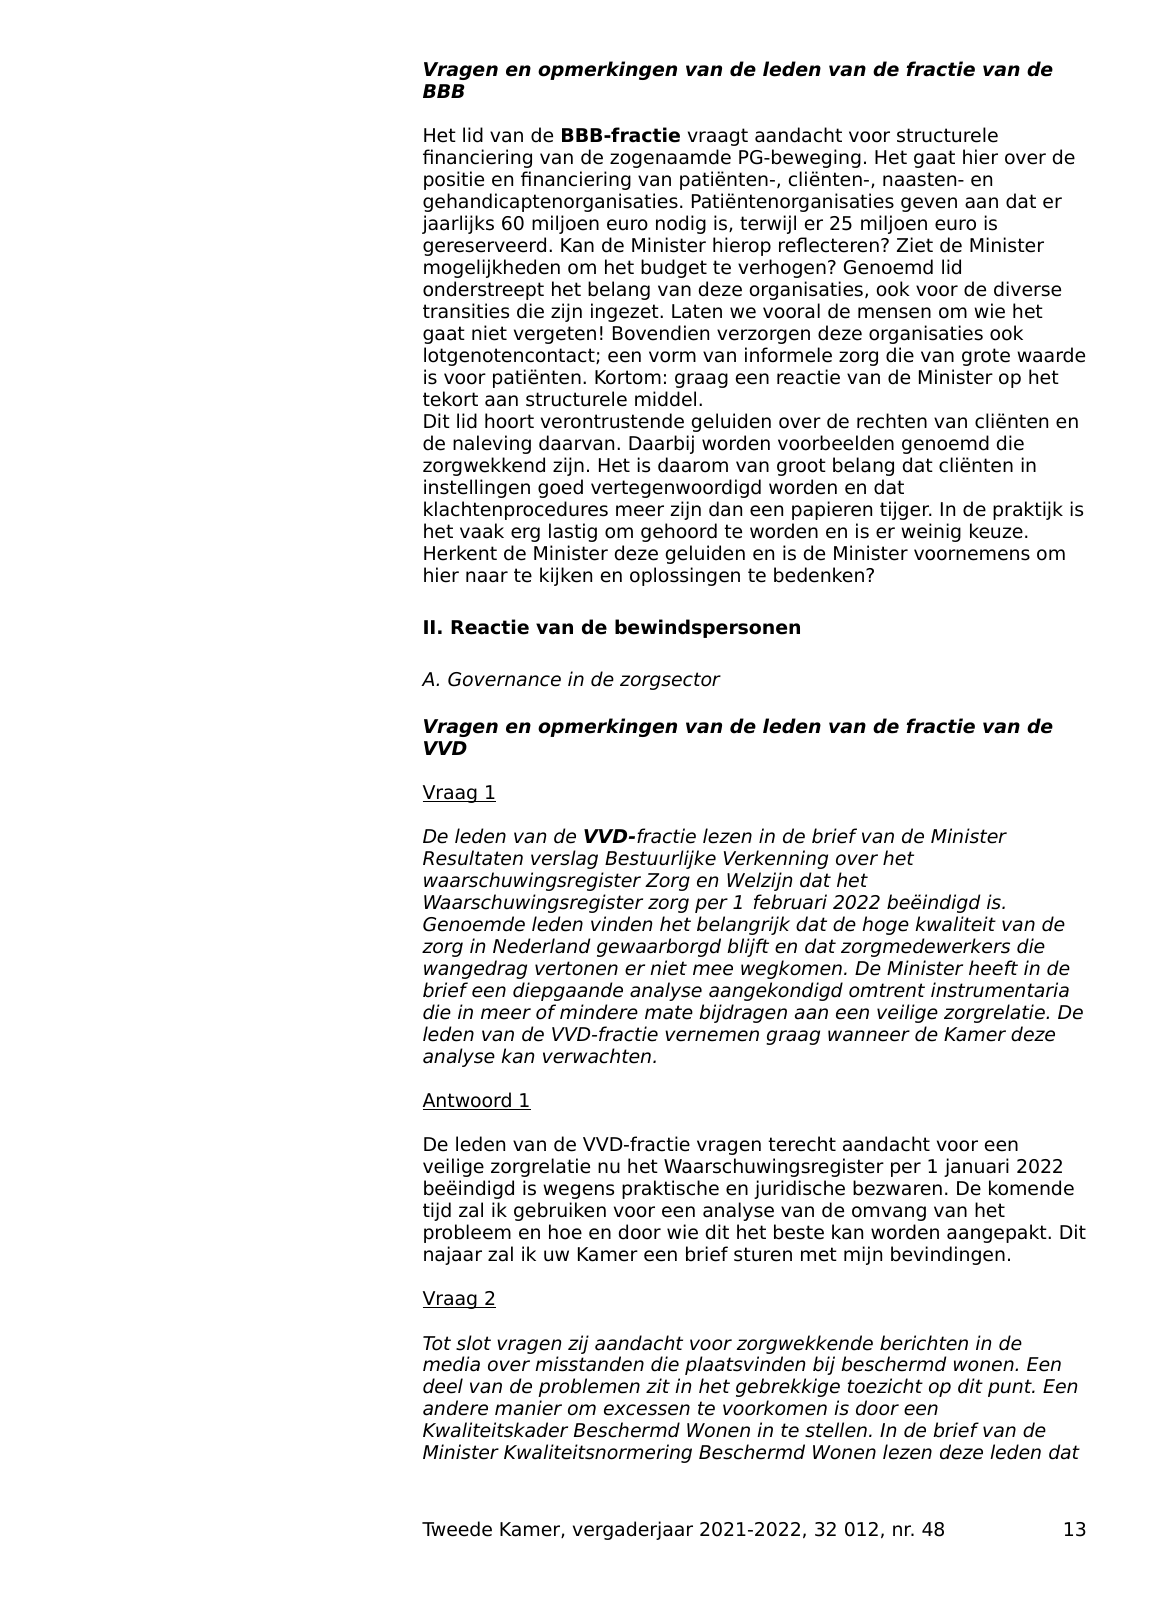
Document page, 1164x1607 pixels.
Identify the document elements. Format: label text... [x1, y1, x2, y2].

text Tot slot vragen zij aandacht voor zorgwekkende berichten in de media over misstanden die plaatsvinden bij beschermd wonen. Een deel van de problemen zit in het gebrekkige toezicht op dit punt. Een andere manier om excessen te voorkomen is door een Kwaliteitskader Beschermd Wonen in te stellen. In de brief van de Minister Kwaliteitsnormering Beschermd Wonen lezen deze leden dat [422, 1332, 1087, 1464]
text De leden van de VVD-fractie lezen in de brief van de Minister Resultaten verslag Bestuurlijke Verkenning over het waarschuwingsregister Zorg en Welzijn dat het Waarschuwingsregister zorg per 1 februari 2022 beëindigd is. Genoemde leden vinden het belangrijk dat de hoge kwaliteit van de zorg in Nederland gewaarborgd blijft en dat zorgmedewerkers die wangedrag vertonen er niet mee wegkomen. De Minister heeft in de brief een diepgaande analyse aangekondigd omtrent instrumentaria die in meer of mindere mate bijdragen aan een veilige zorgrelatie. De leden van de VVD-fractie vernemen graag wanneer de Kamer deze analyse kan verwachten. [422, 826, 1087, 1068]
subtitle Vraag 1 [422, 782, 1087, 804]
subtitle II. Reactie van de bewindspersonen [422, 617, 1087, 639]
subtitle A. Governance in de zorgsector [422, 669, 1087, 691]
subtitle Vragen en opmerkingen van de leden van de fractie van de BBB [422, 59, 1087, 103]
subtitle Vraag 2 [422, 1288, 1087, 1310]
text Het lid van de BBB-fractie vraagt aandacht voor structurele financiering van de zogenaamde PG-beweging. Het gaat hier over de positie en financiering van patiënten-, cliënten-, naasten- en gehandicaptenorganisaties. Patiëntenorganisaties geven aan dat er jaarlijks 60 miljoen euro nodig is, terwijl er 25 miljoen euro is gereserveerd. Kan de Minister hierop reflecteren? Ziet de Minister mogelijkheden om het budget te verhogen? Genoemd lid onderstreept het belang van deze organisaties, ook voor de diverse transities die zijn ingezet. Laten we vooral de mensen om wie het gaat niet vergeten! Bovendien verzorgen deze organisaties ook lotgenotencontact; een vorm van informele zorg die van grote waarde is voor patiënten. Kortom: graag een reactie van de Minister op het tekort aan structurele middel. [422, 125, 1087, 411]
text Dit lid hoort verontrustende geluiden over de rechten van cliënten en de naleving daarvan. Daarbij worden voorbeelden genoemd die zorgwekkend zijn. Het is daarom van groot belang dat cliënten in instellingen goed vertegenwoordigd worden en dat klachtenprocedures meer zijn dan een papieren tijger. In de praktijk is het vaak erg lastig om gehoord te worden en is er weinig keuze. Herkent de Minister deze geluiden en is de Minister voornemens om hier naar te kijken en oplossingen te bedenken? [422, 411, 1087, 587]
subtitle Antwoord 1 [422, 1090, 1087, 1112]
subtitle Vragen en opmerkingen van de leden van de fractie van de VVD [422, 716, 1087, 760]
text De leden van de VVD-fractie vragen terecht aandacht voor een veilige zorgrelatie nu het Waarschuwingsregister per 1 januari 2022 beëindigd is wegens praktische en juridische bezwaren. De komende tijd zal ik gebruiken voor een analyse van de omvang van het probleem en hoe en door wie dit het beste kan worden aangepakt. Dit najaar zal ik uw Kamer een brief sturen met mijn bevindingen. [422, 1134, 1087, 1266]
